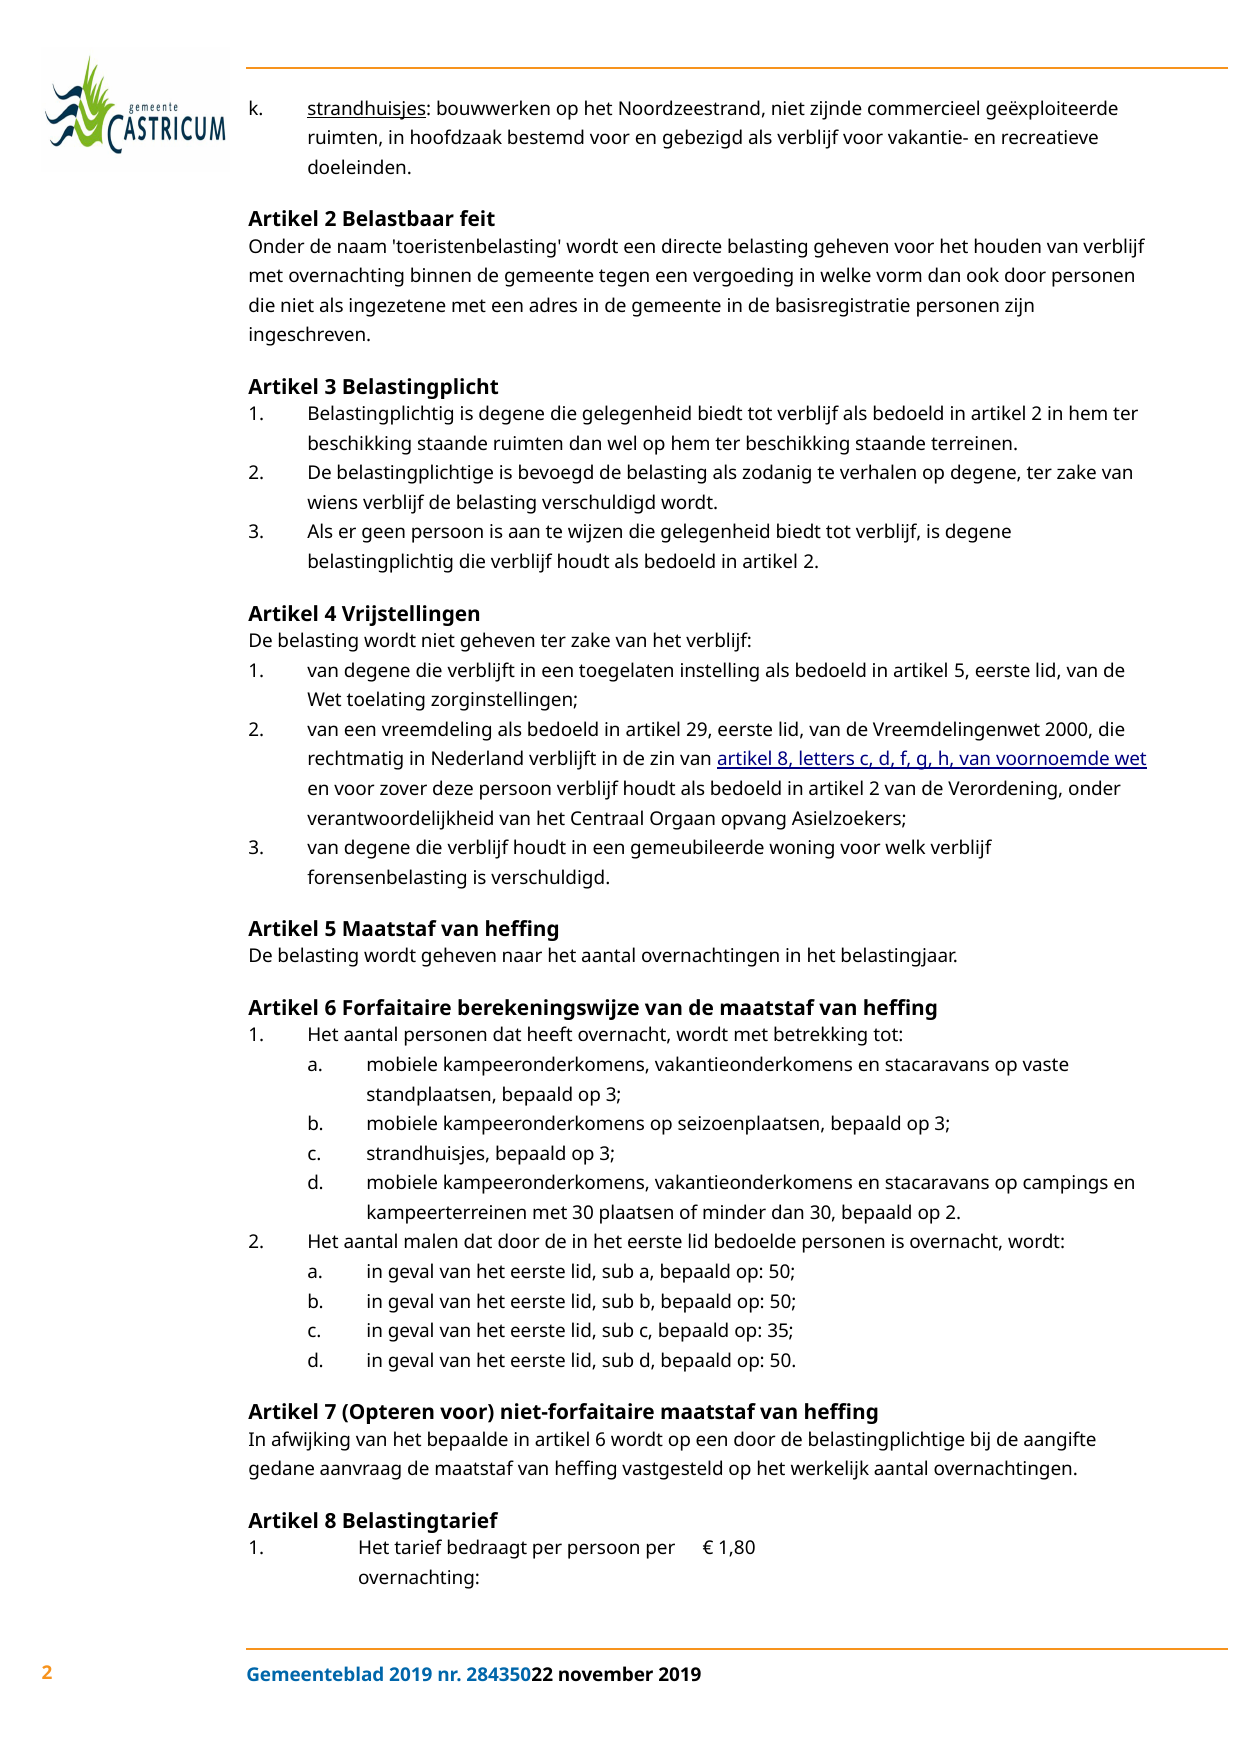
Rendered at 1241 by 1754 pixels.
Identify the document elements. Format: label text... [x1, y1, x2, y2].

text Onder de naam 'toeristenbelasting' wordt een directe belasting geheven voor het houden van verblijf met overnachting binnen de gemeente tegen een vergoeding in welke vorm dan ook door personen die niet als ingezetene met een adres in de gemeente in de basisregistratie personen zijn ingeschreven. [248, 233, 1152, 347]
list Het aantal malen dat door de in het eerste lid bedoelde personen is overnacht, wordt: [248, 1229, 1152, 1254]
text Artikel 3 Belastingplicht [248, 372, 1152, 400]
text De belasting wordt geheven naar het aantal overnachtingen in het belastingjaar. [248, 943, 1152, 968]
list in geval van het eerste lid, sub c, bepaald op: 35; [307, 1317, 1152, 1343]
list Belastingplichtig is degene die gelegenheid biedt tot verblijf als bedoeld in artikel 2 in hem ter beschikking staande ruimten dan wel op hem ter beschikking staande terreinen. [248, 400, 1152, 456]
list mobiele kampeeronderkomens, vakantieonderkomens en stacaravans op campings en kampeerterreinen met 30 plaatsen of minder dan 30, bepaald op 2. [307, 1169, 1152, 1225]
text Artikel 5 Maatstaf van heffing [248, 914, 1152, 943]
list strandhuisjes: bouwwerken op het Noordzeestrand, niet zijnde commercieel geëxploiteerde ruimten, in hoofdzaak bestemd voor en gebezigd als verblijf voor vakantie- en recreatieve doeleinden. [248, 95, 1152, 180]
list van degene die verblijf houdt in een gemeubileerde woning voor welk verblijf forensenbelasting is verschuldigd. [248, 834, 1152, 889]
text Artikel 4 Vrijstellingen [248, 599, 1152, 627]
text De belasting wordt niet geheven ter zake van het verblijf: [248, 627, 1152, 653]
table_header Het tarief bedraagt per persoon per overnachting: [358, 1534, 702, 1590]
text Artikel 6 Forfaitaire berekeningswijze van de maatstaf van heffing [248, 993, 1152, 1022]
table_header € 1,80 [702, 1534, 822, 1590]
list Als er geen persoon is aan te wijzen die gelegenheid biedt tot verblijf, is degene belastingplichtig die verblijf houdt als bedoeld in artikel 2. [248, 519, 1152, 574]
list strandhuisjes, bepaald op 3; [307, 1140, 1152, 1166]
list in geval van het eerste lid, sub b, bepaald op: 50; [307, 1288, 1152, 1313]
picture [41, 47, 231, 172]
list in geval van het eerste lid, sub d, bepaald op: 50. [307, 1347, 1152, 1373]
list in geval van het eerste lid, sub a, bepaald op: 50; [307, 1258, 1152, 1284]
list De belastingplichtige is bevoegd de belasting als zodanig te verhalen op degene, ter zake van wiens verblijf de belasting verschuldigd wordt. [248, 459, 1152, 515]
list van degene die verblijft in een toegelaten instelling als bedoeld in artikel 5, eerste lid, van de Wet toelating zorginstellingen; [248, 657, 1152, 712]
text Artikel 2 Belastbaar feit [248, 204, 1152, 233]
list mobiele kampeeronderkomens, vakantieonderkomens en stacaravans op vaste standplaatsen, bepaald op 3; [307, 1051, 1152, 1106]
text In afwijking van het bepaalde in artikel 6 wordt op een door de belastingplichtige bij de aangifte gedane aanvraag de maatstaf van heffing vastgesteld op het werkelijk aantal overnachtingen. [248, 1426, 1152, 1481]
text Artikel 8 Belastingtarief [248, 1506, 1152, 1534]
list mobiele kampeeronderkomens op seizoenplaatsen, bepaald op 3; [307, 1110, 1152, 1136]
text Artikel 7 (Opteren voor) niet-forfaitaire maatstaf van heffing [248, 1397, 1152, 1426]
table_header 1. [248, 1534, 358, 1590]
list van een vreemdeling als bedoeld in artikel 29, eerste lid, van de Vreemdelingenwet 2000, die rechtmatig in Nederland verblijft in de zin van artikel 8, letters c, d, f, g, h, van voornoemde wet en voor zover deze persoon verblijf houdt als bedoeld in artikel 2 van de Verordening, onder verantwoordelijkheid van het Centraal Orgaan opvang Asielzoekers; [248, 716, 1152, 830]
list Het aantal personen dat heeft overnacht, wordt met betrekking tot: [248, 1022, 1152, 1047]
